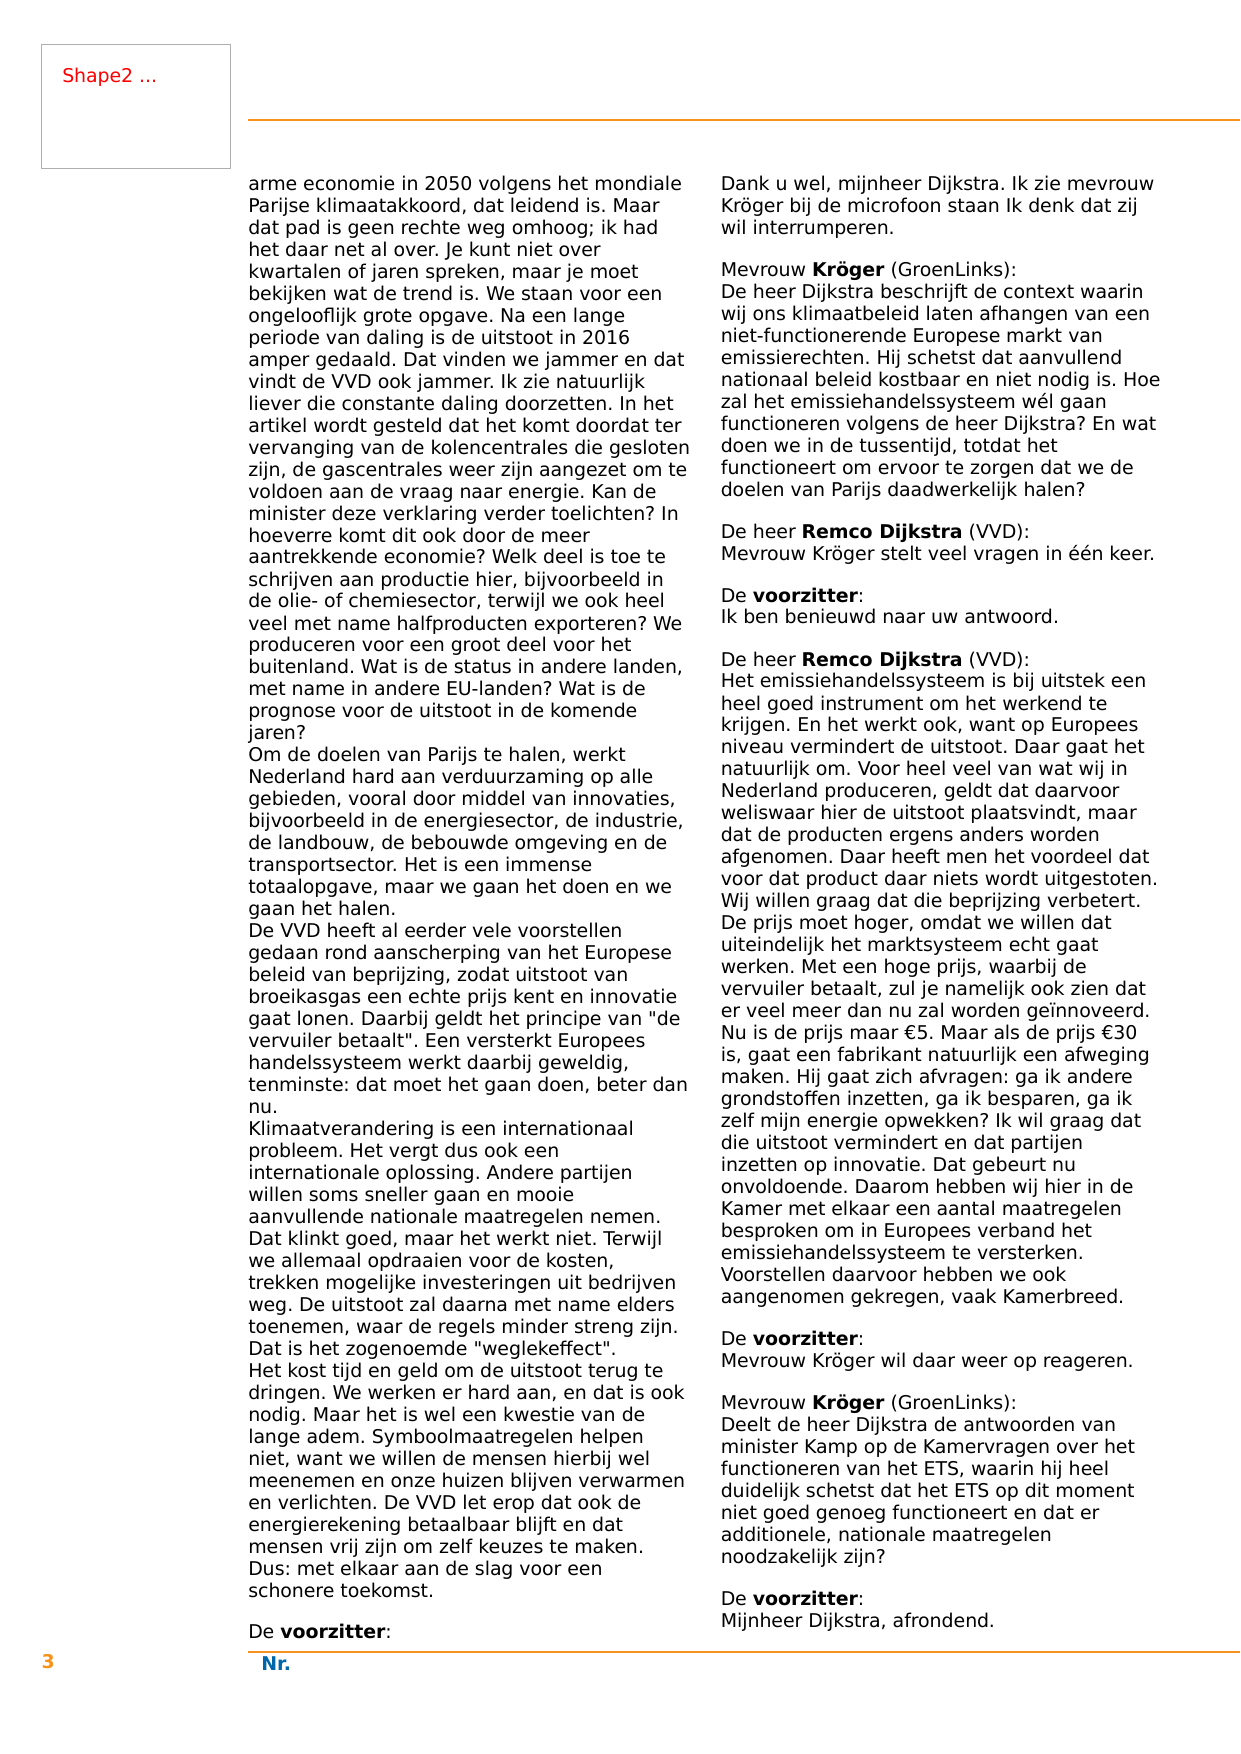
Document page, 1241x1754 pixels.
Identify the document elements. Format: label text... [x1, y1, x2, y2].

text De voorzitter: [721, 1588, 1163, 1609]
text Mevrouw Kröger stelt veel vragen in één keer. [721, 542, 1163, 564]
text Deelt de heer Dijkstra de antwoorden van minister Kamp op de Kamervragen over het functioneren van het ETS, waarin hij heel duidelijk schetst dat het ETS op dit moment niet goed genoeg functioneert en dat er additionele, nationale maatregelen noodzakelijk zijn? [721, 1414, 1163, 1568]
text Mijnheer Dijkstra, afrondend. [721, 1609, 1163, 1632]
text De heer Remco Dijkstra (VVD): [721, 648, 1163, 670]
text Om de doelen van Parijs te halen, werkt Nederland hard aan verduurzaming op alle gebieden, vooral door middel van innovaties, bijvoorbeeld in de energiesector, de industrie, de landbouw, de bebouwde omgeving en de transportsector. Het is een immense totaalopgave, maar we gaan het doen en we gaan het halen. [248, 744, 691, 920]
text Mevrouw Kröger (GroenLinks): [721, 259, 1163, 281]
text Het emissiehandelssysteem is bij uitstek een heel goed instrument om het werkend te krijgen. En het werkt ook, want op Europees niveau vermindert de uitstoot. Daar gaat het natuurlijk om. Voor heel veel van wat wij in Nederland produceren, geldt dat daarvoor weliswaar hier de uitstoot plaatsvindt, maar dat de producten ergens anders worden afgenomen. Daar heeft men het voordeel dat voor dat product daar niets wordt uitgestoten. Wij willen graag dat die beprijzing verbetert. De prijs moet hoger, omdat we willen dat uiteindelijk het marktsysteem echt gaat werken. Met een hoge prijs, waarbij de vervuiler betaalt, zul je namelijk ook zien dat er veel meer dan nu zal worden geïnnoveerd. Nu is de prijs maar €5. Maar als de prijs €30 is, gaat een fabrikant natuurlijk een afweging maken. Hij gaat zich afvragen: ga ik andere grondstoffen inzetten, ga ik besparen, ga ik zelf mijn energie opwekken? Ik wil graag dat die uitstoot vermindert en dat partijen inzetten op innovatie. Dat gebeurt nu onvoldoende. Daarom hebben wij hier in de Kamer met elkaar een aantal maatregelen besproken om in Europees verband het emissiehandelssysteem te versterken. Voorstellen daarvoor hebben we ook aangenomen gekregen, vaak Kamerbreed. [721, 670, 1163, 1308]
text De voorzitter: [721, 584, 1163, 606]
text arme economie in 2050 volgens het mondiale Parijse klimaatakkoord, dat leidend is. Maar dat pad is geen rechte weg omhoog; ik had het daar net al over. Je kunt niet over kwartalen of jaren spreken, maar je moet bekijken wat de trend is. We staan voor een ongelooflijk grote opgave. Na een lange periode van daling is de uitstoot in 2016 amper gedaald. Dat vinden we jammer en dat vindt de VVD ook jammer. Ik zie natuurlijk liever die constante daling doorzetten. In het artikel wordt gesteld dat het komt doordat ter vervanging van de kolencentrales die gesloten zijn, de gascentrales weer zijn aangezet om te voldoen aan de vraag naar energie. Kan de minister deze verklaring verder toelichten? In hoeverre komt dit ook door de meer aantrekkende economie? Welk deel is toe te schrijven aan productie hier, bijvoorbeeld in de olie- of chemiesector, terwijl we ook heel veel met name halfproducten exporteren? We produceren voor een groot deel voor het buitenland. Wat is de status in andere landen, met name in andere EU-landen? Wat is de prognose voor de uitstoot in de komende jaren? [248, 173, 691, 744]
text Mevrouw Kröger wil daar weer op reageren. [721, 1350, 1163, 1372]
text Mevrouw Kröger (GroenLinks): [721, 1392, 1163, 1414]
text De heer Remco Dijkstra (VVD): [721, 521, 1163, 542]
text De VVD heeft al eerder vele voorstellen gedaan rond aanscherping van het Europese beleid van beprijzing, zodat uitstoot van broeikasgas een echte prijs kent en innovatie gaat lonen. Daarbij geldt het principe van "de vervuiler betaalt". Een versterkt Europees handelssysteem werkt daarbij geweldig, tenminste: dat moet het gaan doen, beter dan nu. [248, 920, 691, 1118]
text De voorzitter: [721, 1328, 1163, 1350]
text Dank u wel, mijnheer Dijkstra. Ik zie mevrouw Kröger bij de microfoon staan Ik denk dat zij wil interrumperen. [721, 173, 1163, 239]
text Ik ben benieuwd naar uw antwoord. [721, 606, 1163, 628]
text Klimaatverandering is een internationaal probleem. Het vergt dus ook een internationale oplossing. Andere partijen willen soms sneller gaan en mooie aanvullende nationale maatregelen nemen. Dat klinkt goed, maar het werkt niet. Terwijl we allemaal opdraaien voor de kosten, trekken mogelijke investeringen uit bedrijven weg. De uitstoot zal daarna met name elders toenemen, waar de regels minder streng zijn. Dat is het zogenoemde "weglekeffect". [248, 1118, 691, 1360]
text De heer Dijkstra beschrijft de context waarin wij ons klimaatbeleid laten afhangen van een niet-functionerende Europese markt van emissierechten. Hij schetst dat aanvullend nationaal beleid kostbaar en niet nodig is. Hoe zal het emissiehandelssysteem wél gaan functioneren volgens de heer Dijkstra? En wat doen we in de tussentijd, totdat het functioneert om ervoor te zorgen dat we de doelen van Parijs daadwerkelijk halen? [721, 281, 1163, 501]
text De voorzitter: [248, 1621, 691, 1643]
text Het kost tijd en geld om de uitstoot terug te dringen. We werken er hard aan, en dat is ook nodig. Maar het is wel een kwestie van de lange adem. Symboolmaatregelen helpen niet, want we willen de mensen hierbij wel meenemen en onze huizen blijven verwarmen en verlichten. De VVD let erop dat ook de energierekening betaalbaar blijft en dat mensen vrij zijn om zelf keuzes te maken. Dus: met elkaar aan de slag voor een schonere toekomst. [248, 1360, 691, 1601]
